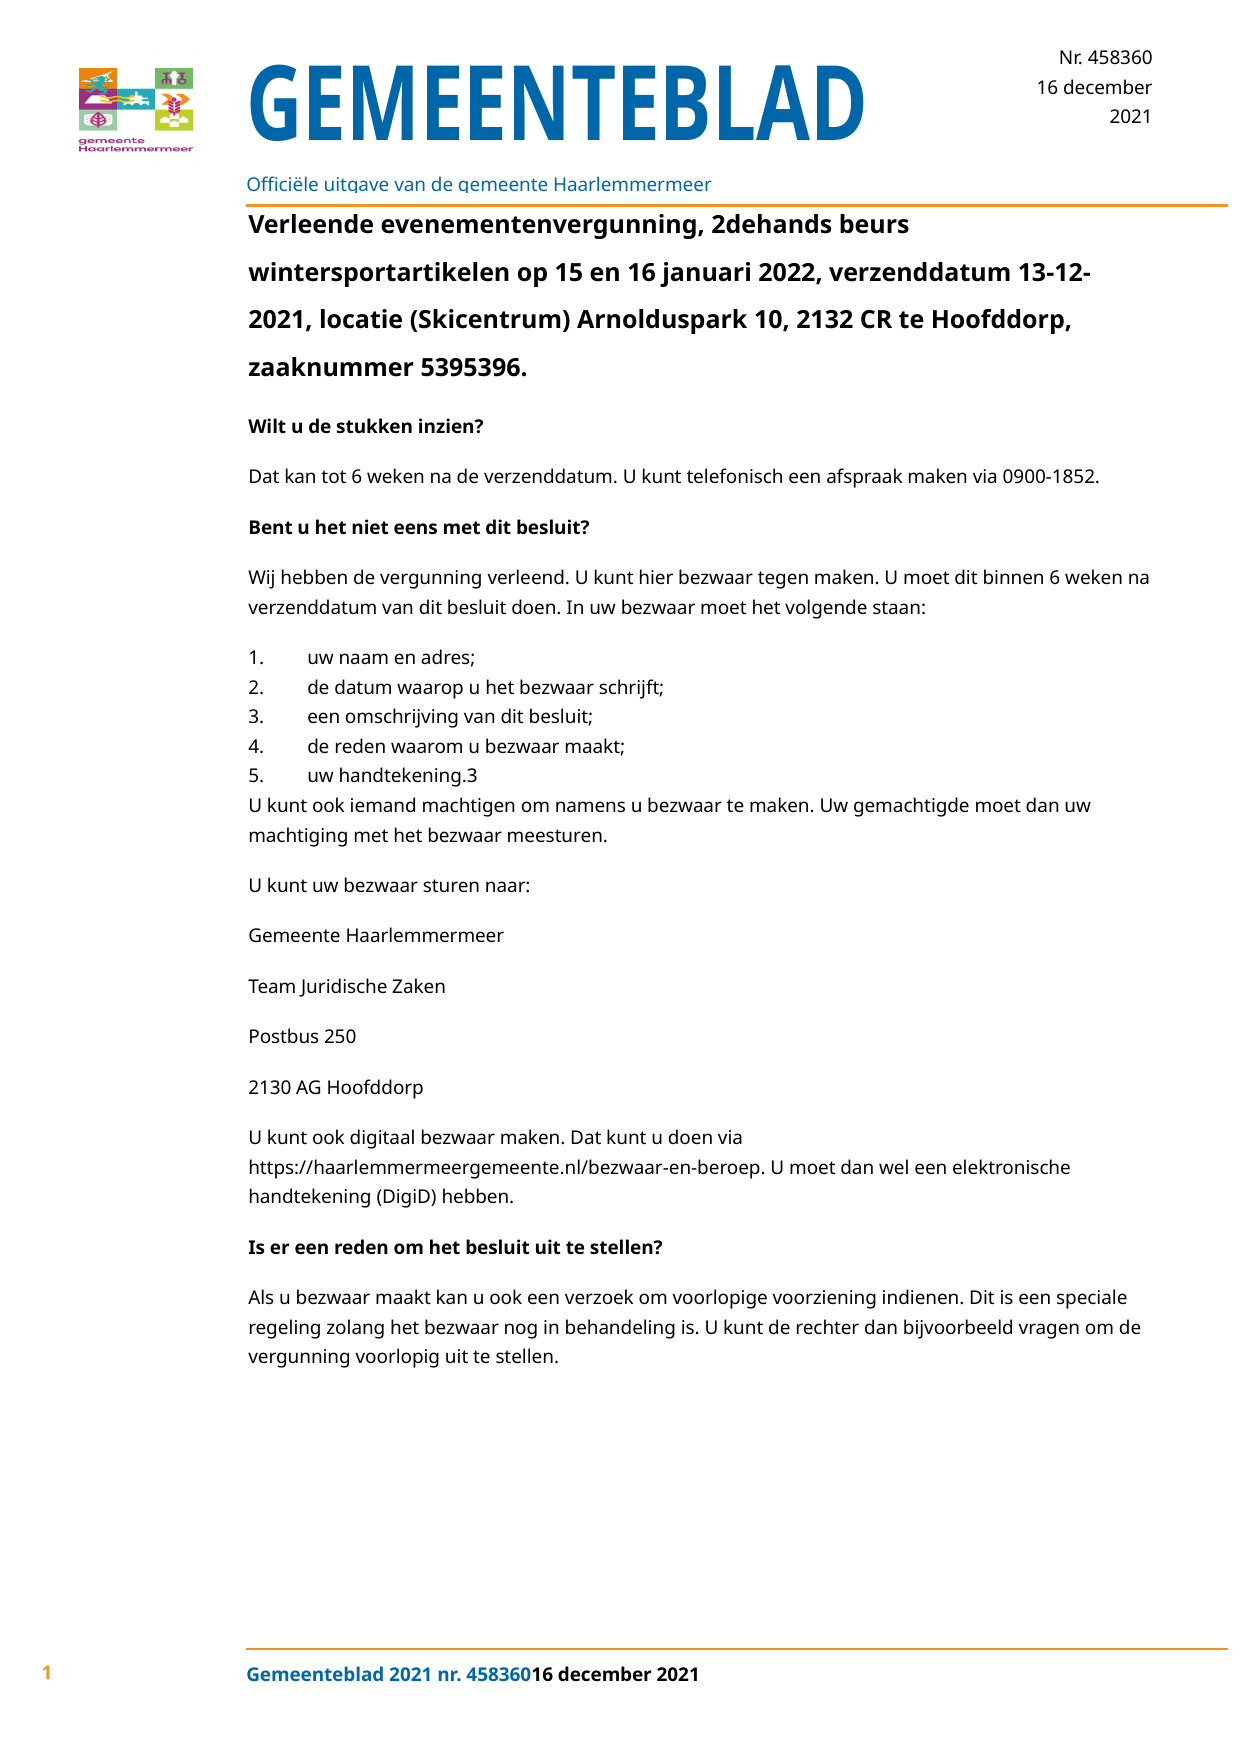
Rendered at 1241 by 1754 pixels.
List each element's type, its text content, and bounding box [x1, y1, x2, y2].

text Gemeente Haarlemmermeer [248, 923, 1152, 948]
picture [41, 47, 231, 172]
text U kunt ook iemand machtigen om namens u bezwaar te maken. Uw gemachtigde moet dan uw machtiging met het bezwaar meesturen. [248, 792, 1152, 848]
text Wilt u de stukken inzien? [248, 413, 1152, 439]
list de datum waarop u het bezwaar schrijft; [248, 674, 1152, 700]
list uw handtekening.3 [248, 763, 1152, 788]
text Is er een reden om het besluit uit te stellen? [248, 1234, 1152, 1260]
text Wij hebben de vergunning verleend. U kunt hier bezwaar tegen maken. U moet dit binnen 6 weken na verzenddatum van dit besluit doen. In uw bezwaar moet het volgende staan: [248, 564, 1152, 620]
text Verleende evenementenvergunning, 2dehands beurs wintersportartikelen op 15 en 16 januari 2022, verzenddatum 13-12-2021, locatie (Skicentrum) Arnolduspark 10, 2132 CR te Hoofddorp, zaaknummer 5395396. [248, 207, 1152, 384]
text Team Juridische Zaken [248, 973, 1152, 999]
text Dat kan tot 6 weken na de verzenddatum. U kunt telefonisch een afspraak maken via 0900-1852. [248, 463, 1152, 489]
list uw naam en adres; [248, 644, 1152, 670]
list de reden waarom u bezwaar maakt; [248, 733, 1152, 759]
text U kunt ook digitaal bezwaar maken. Dat kunt u doen via https://haarlemmermeergemeente.nl/bezwaar-en-beroep. U moet dan wel een elektronische handtekening (DigiD) hebben. [248, 1124, 1152, 1209]
list een omschrijving van dit besluit; [248, 703, 1152, 729]
text Bent u het niet eens met dit besluit? [248, 514, 1152, 540]
text Postbus 250 [248, 1023, 1152, 1049]
text Als u bezwaar maakt kan u ook een verzoek om voorlopige voorziening indienen. Dit is een speciale regeling zolang het bezwaar nog in behandeling is. U kunt de rechter dan bijvoorbeeld vragen om de vergunning voorlopig uit te stellen. [248, 1284, 1152, 1369]
text U kunt uw bezwaar sturen naar: [248, 872, 1152, 898]
text 2130 AG Hoofddorp [248, 1074, 1152, 1100]
